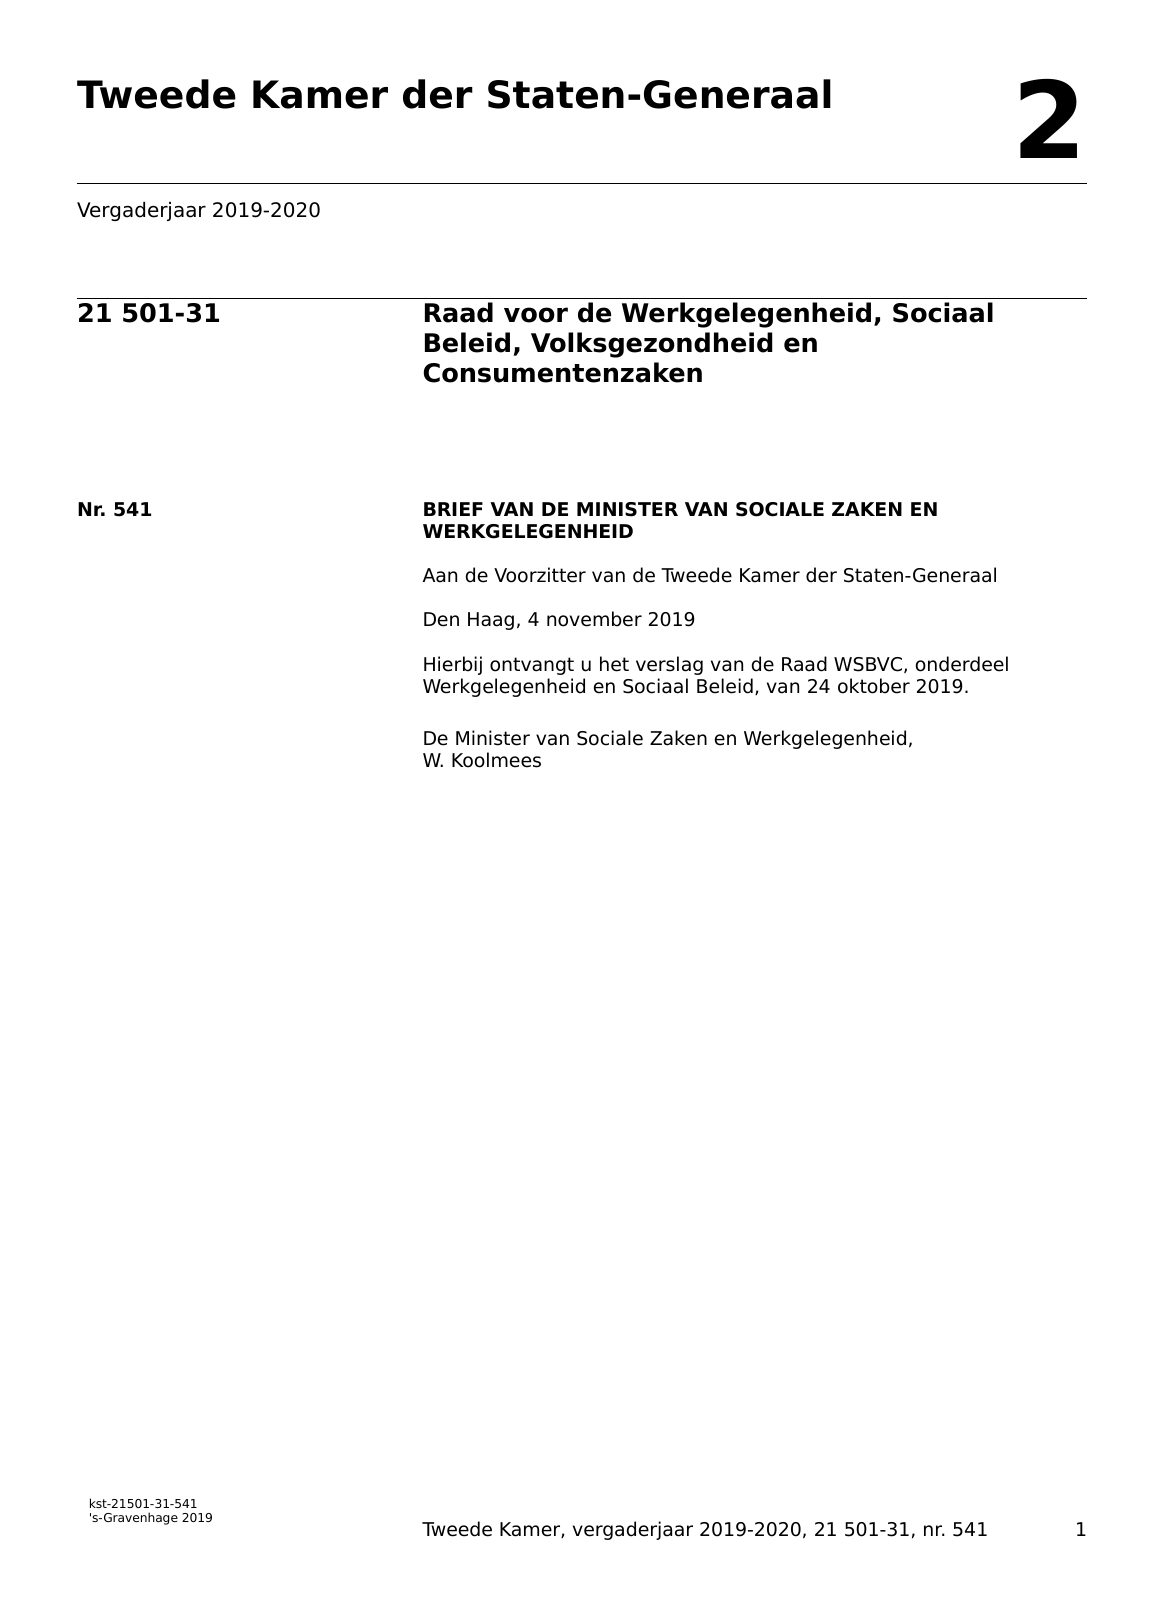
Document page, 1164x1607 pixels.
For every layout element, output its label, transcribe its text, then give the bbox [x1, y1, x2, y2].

text 's-Gravenhage 2019 [88, 1511, 323, 1525]
table_header Tweede Kamer der Staten-Generaal [77, 59, 886, 183]
text Aan de Voorzitter van de Tweede Kamer der Staten-Generaal [422, 565, 1087, 587]
text Den Haag, 4 november 2019 [422, 609, 1087, 631]
subtitle 21 501-31 Raad voor de Werkgelegenheid, Sociaal Beleid, Volksgezondheid en Consumentenzaken [77, 299, 1087, 388]
text De Minister van Sociale Zaken en Werkgelegenheid, W. Koolmees [422, 727, 1087, 771]
table_cell Vergaderjaar 2019-2020 [77, 184, 1087, 298]
subtitle Nr. 541 BRIEF VAN DE MINISTER VAN SOCIALE ZAKEN EN WERKGELEGENHEID [77, 499, 1087, 543]
text Hierbij ontvangt u het verslag van de Raad WSBVC, onderdeel Werkgelegenheid en Sociaal Beleid, van 24 oktober 2019. [422, 653, 1087, 697]
text kst-21501-31-541 [88, 1497, 323, 1511]
table_header 2 [886, 59, 1087, 183]
